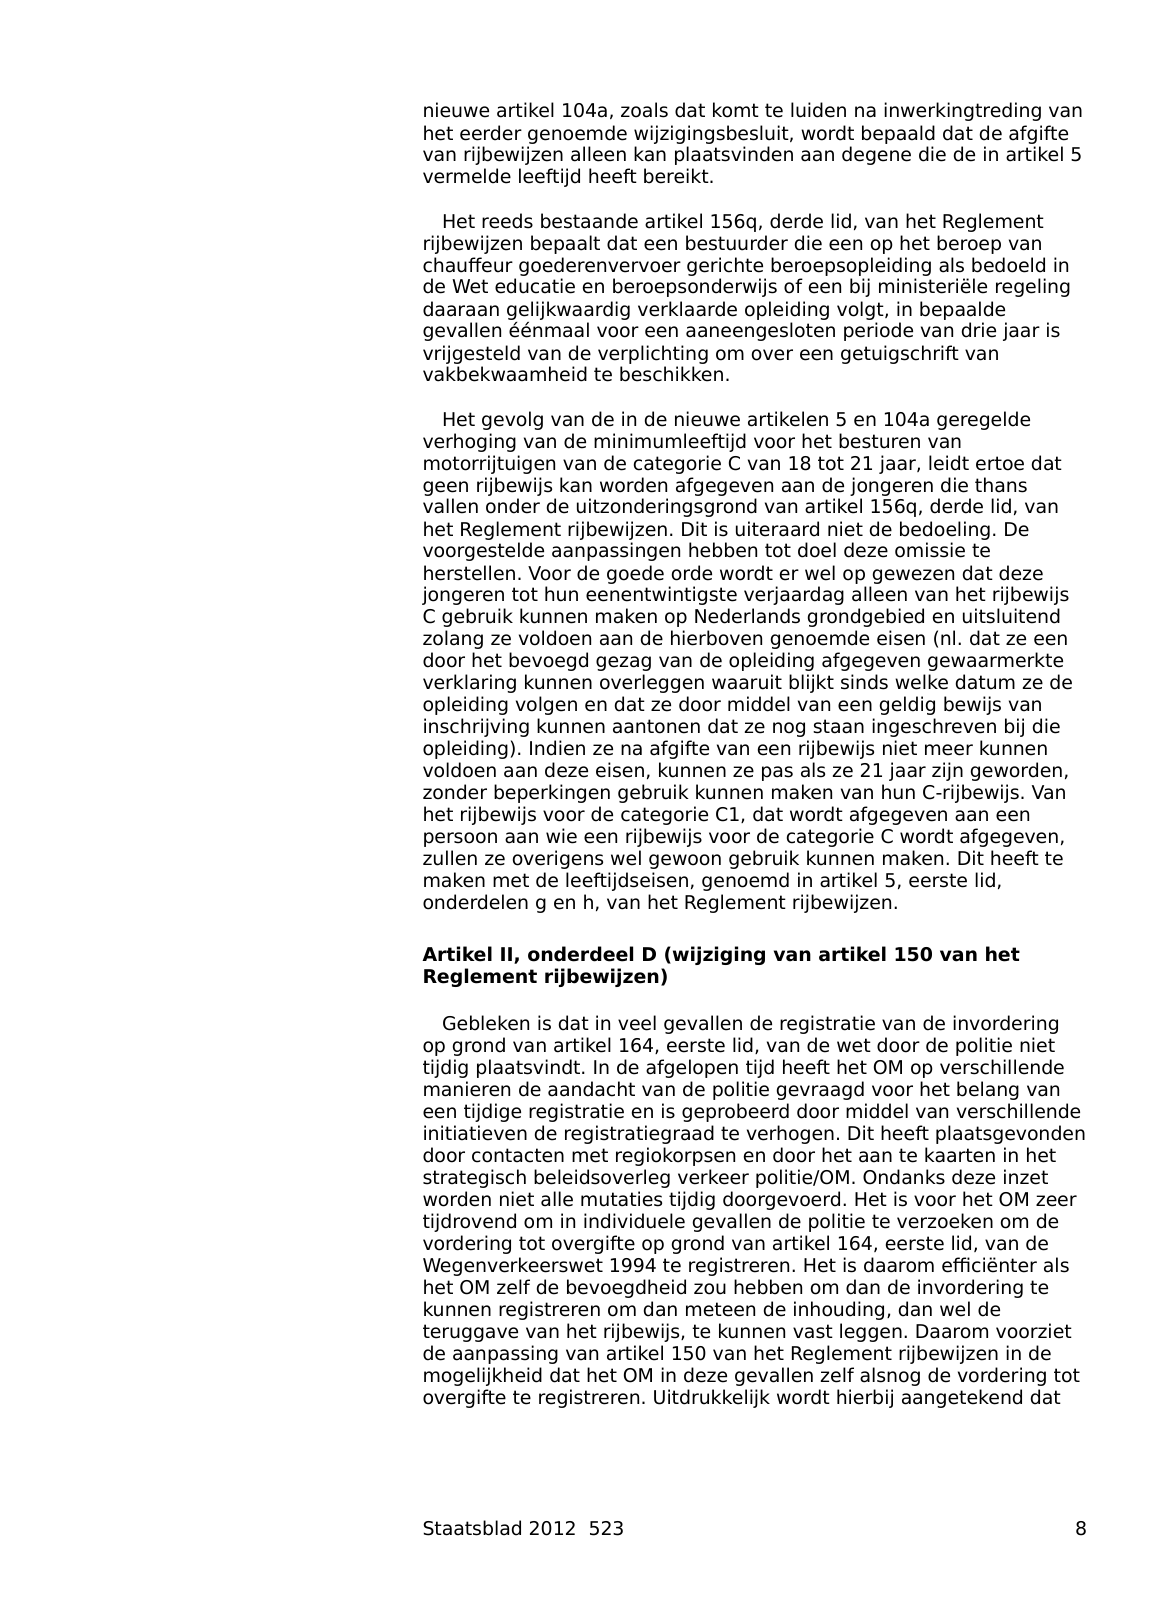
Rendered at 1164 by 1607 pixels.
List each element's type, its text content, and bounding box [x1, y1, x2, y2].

subtitle Artikel II, onderdeel D (wijziging van artikel 150 van het Reglement rijbewijzen) [422, 944, 1087, 988]
text Gebleken is dat in veel gevallen de registratie van de invordering op grond van artikel 164, eerste lid, van de wet door de politie niet tijdig plaatsvindt. In de afgelopen tijd heeft het OM op verschillende manieren de aandacht van de politie gevraagd voor het belang van een tijdige registratie en is geprobeerd door middel van verschillende initiatieven de registratiegraad te verhogen. Dit heeft plaatsgevonden door contacten met regiokorpsen en door het aan te kaarten in het strategisch beleidsoverleg verkeer politie/OM. Ondanks deze inzet worden niet alle mutaties tijdig doorgevoerd. Het is voor het OM zeer tijdrovend om in individuele gevallen de politie te verzoeken om de vordering tot overgifte op grond van artikel 164, eerste lid, van de Wegenverkeerswet 1994 te registreren. Het is daarom efficiënter als het OM zelf de bevoegdheid zou hebben om dan de invordering te kunnen registreren om dan meteen de inhouding, dan wel de teruggave van het rijbewijs, te kunnen vast leggen. Daarom voorziet de aanpassing van artikel 150 van het Reglement rijbewijzen in de mogelijkheid dat het OM in deze gevallen zelf alsnog de vordering tot overgifte te registreren. Uitdrukkelijk wordt hierbij aangetekend dat [422, 1013, 1087, 1409]
text Het reeds bestaande artikel 156q, derde lid, van het Reglement rijbewijzen bepaalt dat een bestuurder die een op het beroep van chauffeur goederenvervoer gerichte beroepsopleiding als bedoeld in de Wet educatie en beroepsonderwijs of een bij ministeriële regeling daaraan gelijkwaardig verklaarde opleiding volgt, in bepaalde gevallen éénmaal voor een aaneengesloten periode van drie jaar is vrijgesteld van de verplichting om over een getuigschrift van vakbekwaamheid te beschikken. [422, 211, 1087, 386]
text Het gevolg van de in de nieuwe artikelen 5 en 104a geregelde verhoging van de minimumleeftijd voor het besturen van motorrijtuigen van de categorie C van 18 tot 21 jaar, leidt ertoe dat geen rijbewijs kan worden afgegeven aan de jongeren die thans vallen onder de uitzonderingsgrond van artikel 156q, derde lid, van het Reglement rijbewijzen. Dit is uiteraard niet de bedoeling. De voorgestelde aanpassingen hebben tot doel deze omissie te herstellen. Voor de goede orde wordt er wel op gewezen dat deze jongeren tot hun eenentwintigste verjaardag alleen van het rijbewijs C gebruik kunnen maken op Nederlands grondgebied en uitsluitend zolang ze voldoen aan de hierboven genoemde eisen (nl. dat ze een door het bevoegd gezag van de opleiding afgegeven gewaarmerkte verklaring kunnen overleggen waaruit blijkt sinds welke datum ze de opleiding volgen en dat ze door middel van een geldig bewijs van inschrijving kunnen aantonen dat ze nog staan ingeschreven bij die opleiding). Indien ze na afgifte van een rijbewijs niet meer kunnen voldoen aan deze eisen, kunnen ze pas als ze 21 jaar zijn geworden, zonder beperkingen gebruik kunnen maken van hun C-rijbewijs. Van het rijbewijs voor de categorie C1, dat wordt afgegeven aan een persoon aan wie een rijbewijs voor de categorie C wordt afgegeven, zullen ze overigens wel gewoon gebruik kunnen maken. Dit heeft te maken met de leeftijdseisen, genoemd in artikel 5, eerste lid, onderdelen g en h, van het Reglement rijbewijzen. [422, 408, 1087, 914]
text nieuwe artikel 104a, zoals dat komt te luiden na inwerkingtreding van het eerder genoemde wijzigingsbesluit, wordt bepaald dat de afgifte van rijbewijzen alleen kan plaatsvinden aan degene die de in artikel 5 vermelde leeftijd heeft bereikt. [422, 100, 1087, 188]
